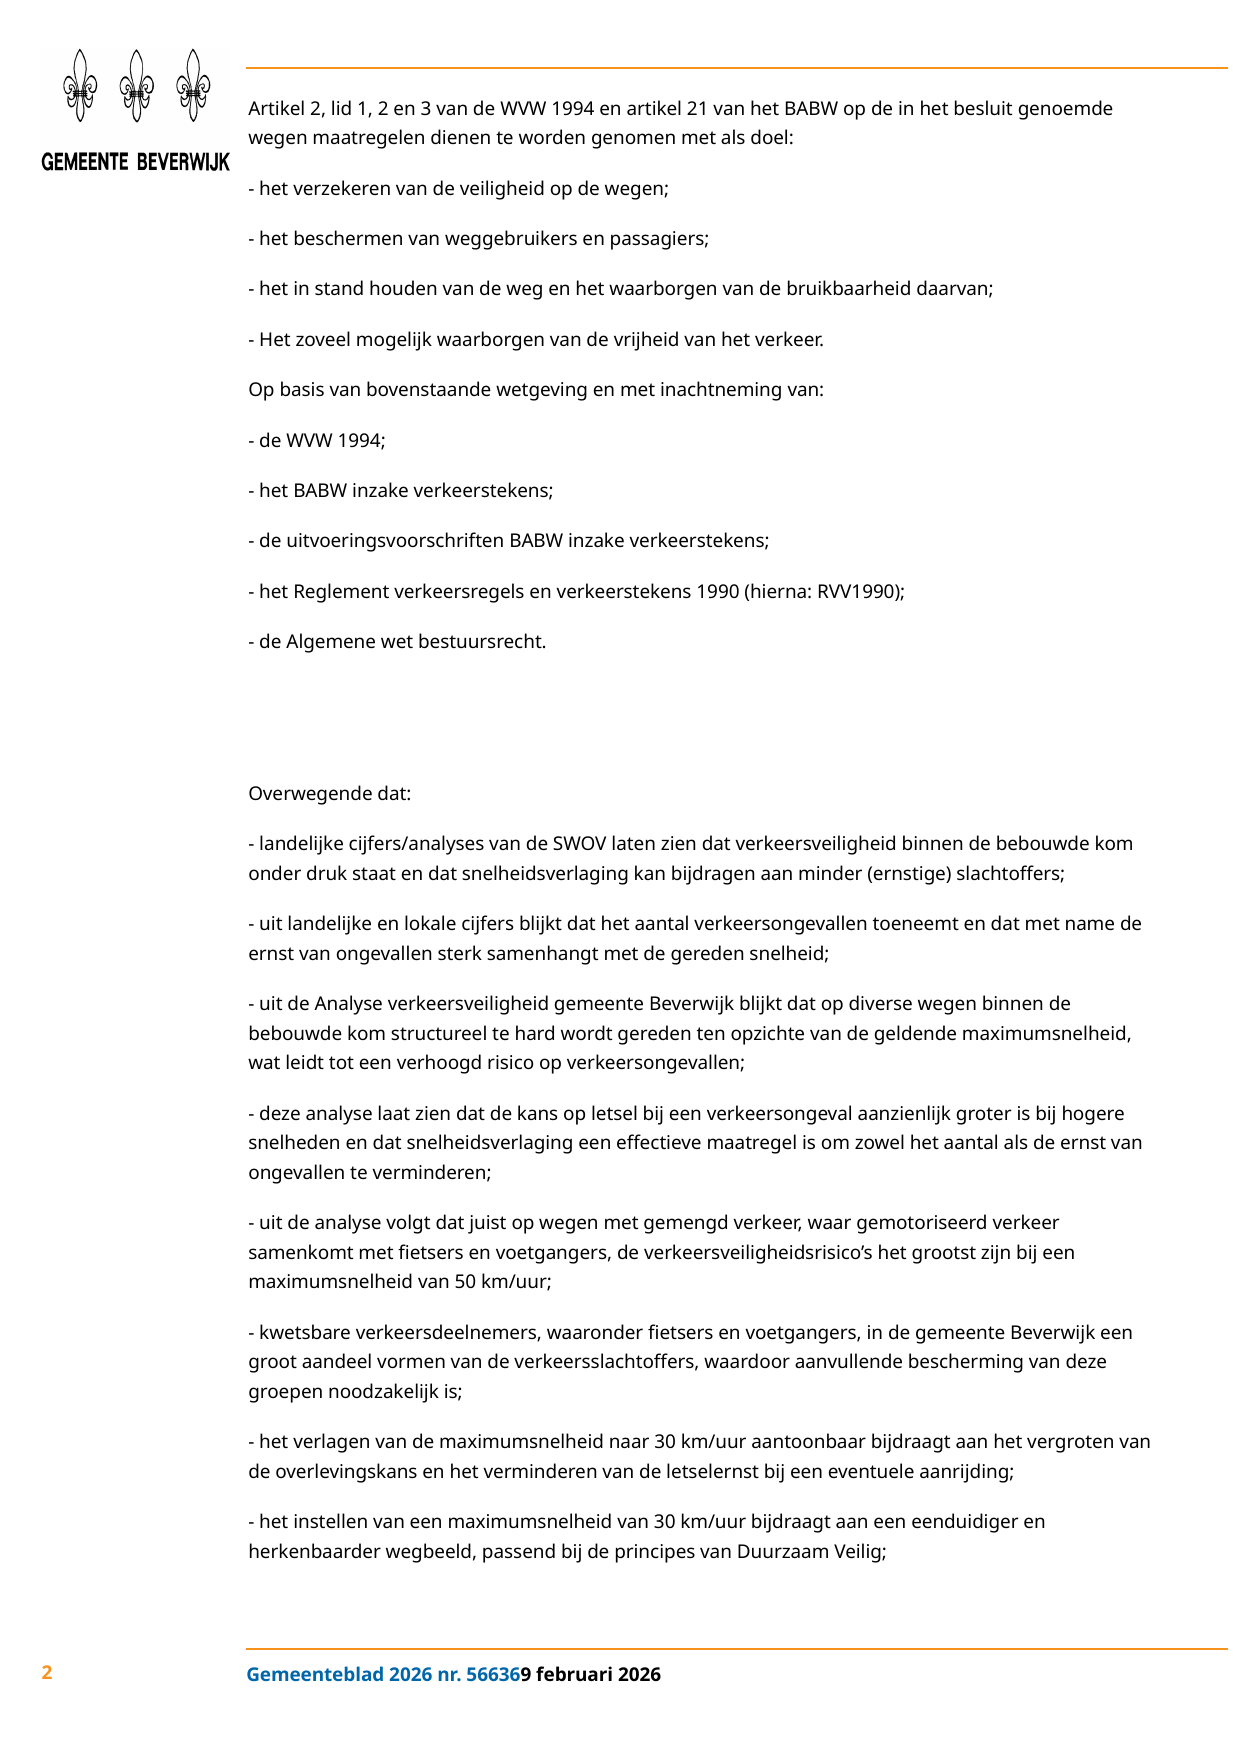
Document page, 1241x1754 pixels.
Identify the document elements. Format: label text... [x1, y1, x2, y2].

text Artikel 2, lid 1, 2 en 3 van de WVW 1994 en artikel 21 van het BABW op de in het besluit genoemde wegen maatregelen dienen te worden genomen met als doel: [248, 95, 1152, 150]
text - de WVW 1994; [248, 427, 1152, 453]
text - het verzekeren van de veiligheid op de wegen; [248, 175, 1152, 201]
text - het in stand houden van de weg en het waarborgen van de bruikbaarheid daarvan; [248, 276, 1152, 301]
text - het BABW inzake verkeerstekens; [248, 477, 1152, 503]
text - Het zoveel mogelijk waarborgen van de vrijheid van het verkeer. [248, 326, 1152, 352]
text - uit landelijke en lokale cijfers blijkt dat het aantal verkeersongevallen toeneemt en dat met name de ernst van ongevallen sterk samenhangt met de gereden snelheid; [248, 910, 1152, 966]
text Overwegende dat: [248, 780, 1152, 806]
text - uit de analyse volgt dat juist op wegen met gemengd verkeer, waar gemotoriseerd verkeer samenkomt met fietsers en voetgangers, de verkeersveiligheidsrisico’s het grootst zijn bij een maximumsnelheid van 50 km/uur; [248, 1209, 1152, 1294]
text - landelijke cijfers/analyses van de SWOV laten zien dat verkeersveiligheid binnen de bebouwde kom onder druk staat en dat snelheidsverlaging kan bijdragen aan minder (ernstige) slachtoffers; [248, 830, 1152, 886]
text - de Algemene wet bestuursrecht. [248, 628, 1152, 654]
text - kwetsbare verkeersdeelnemers, waaronder fietsers en voetgangers, in de gemeente Beverwijk een groot aandeel vormen van de verkeersslachtoffers, waardoor aanvullende bescherming van deze groepen noodzakelijk is; [248, 1319, 1152, 1404]
text - het beschermen van weggebruikers en passagiers; [248, 225, 1152, 251]
text - het Reglement verkeersregels en verkeerstekens 1990 (hierna: RVV1990); [248, 578, 1152, 604]
text - het instellen van een maximumsnelheid van 30 km/uur bijdraagt aan een eenduidiger en herkenbaarder wegbeeld, passend bij de principes van Duurzaam Veilig; [248, 1508, 1152, 1564]
text Op basis van bovenstaande wetgeving en met inachtneming van: [248, 376, 1152, 402]
text - deze analyse laat zien dat de kans op letsel bij een verkeersongeval aanzienlijk groter is bij hogere snelheden en dat snelheidsverlaging een effectieve maatregel is om zowel het aantal als de ernst van ongevallen te verminderen; [248, 1100, 1152, 1185]
text - de uitvoeringsvoorschriften BABW inzake verkeerstekens; [248, 528, 1152, 553]
text - uit de Analyse verkeersveiligheid gemeente Beverwijk blijkt dat op diverse wegen binnen de bebouwde kom structureel te hard wordt gereden ten opzichte van de geldende maximumsnelheid, wat leidt tot een verhoogd risico op verkeersongevallen; [248, 990, 1152, 1075]
text - het verlagen van de maximumsnelheid naar 30 km/uur aantoonbaar bijdraagt aan het vergroten van de overlevingskans en het verminderen van de letselernst bij een eventuele aanrijding; [248, 1428, 1152, 1484]
picture [41, 47, 231, 172]
